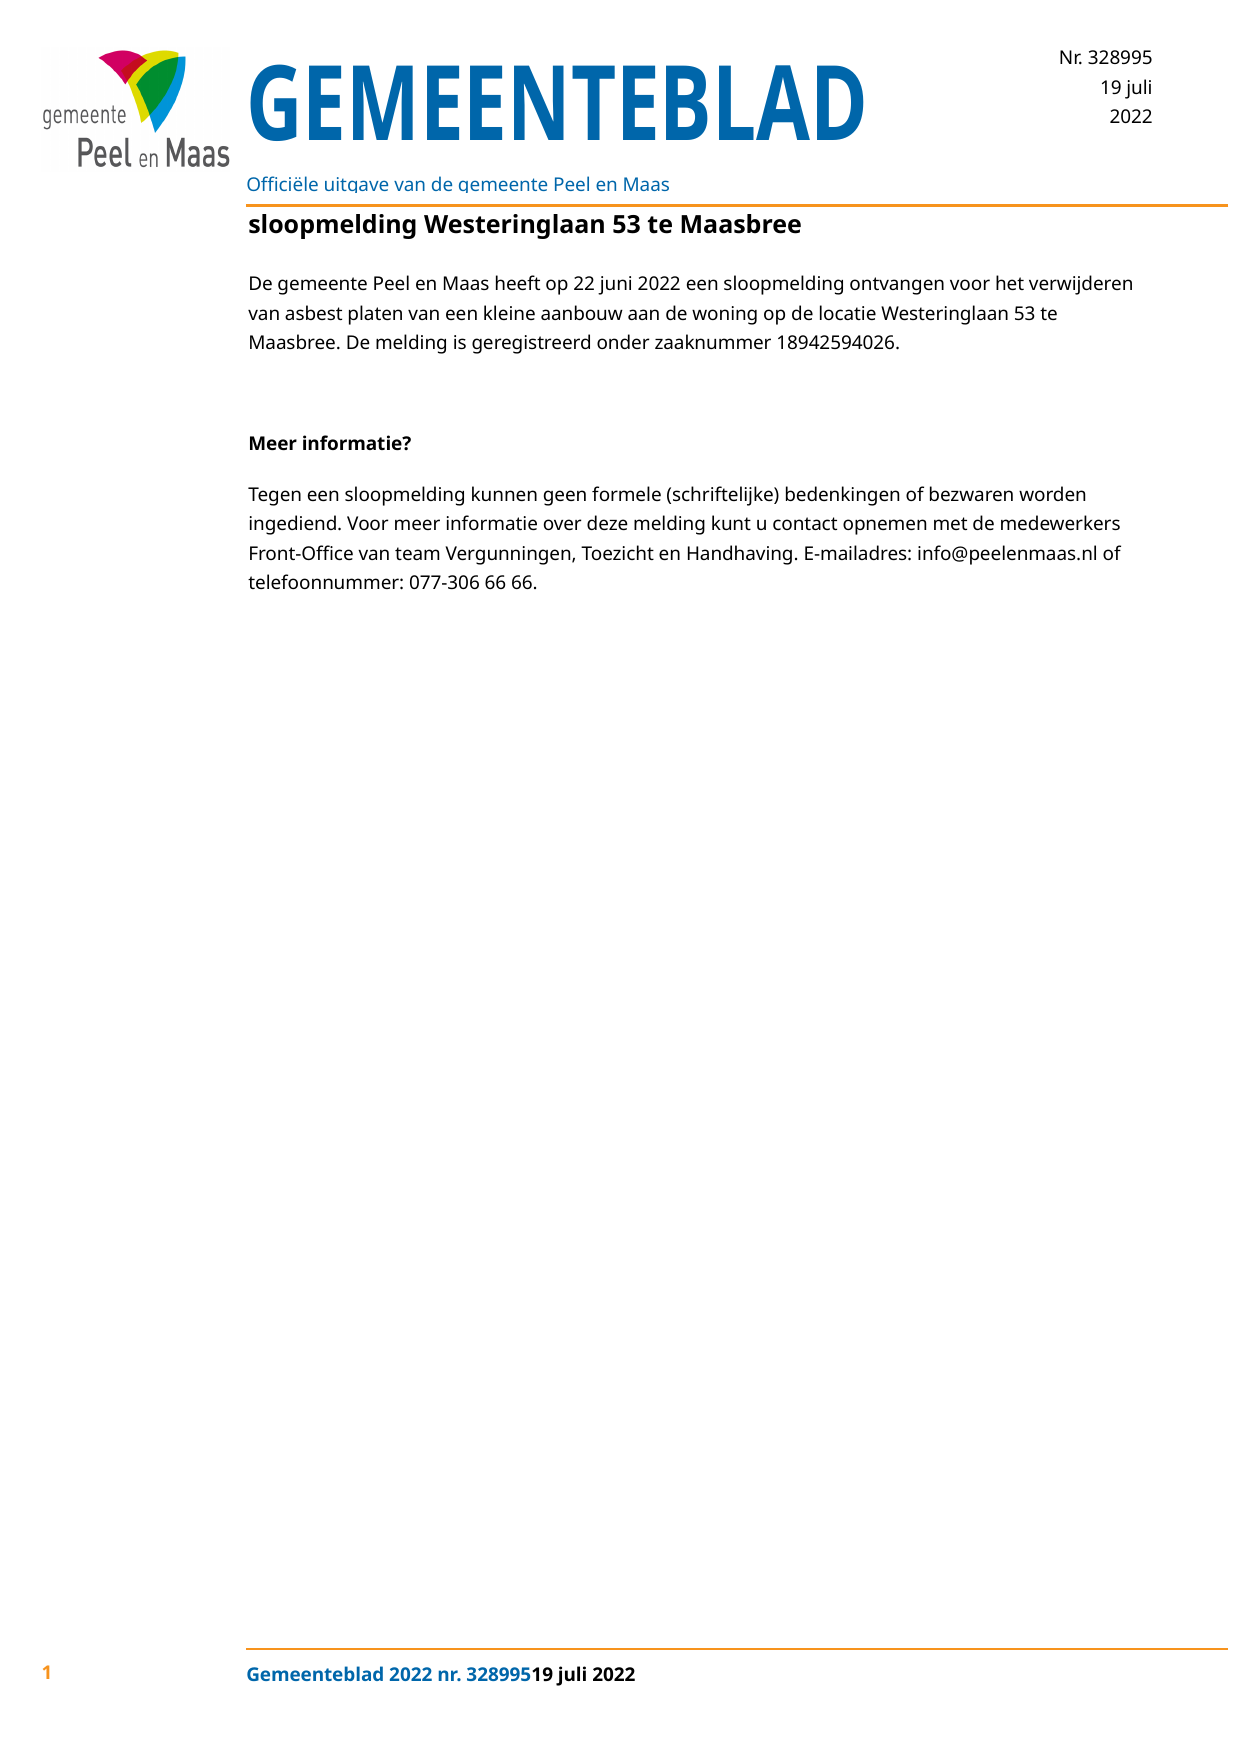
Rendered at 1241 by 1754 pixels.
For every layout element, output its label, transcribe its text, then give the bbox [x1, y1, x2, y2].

text Tegen een sloopmelding kunnen geen formele (schriftelijke) bedenkingen of bezwaren worden ingediend. Voor meer informatie over deze melding kunt u contact opnemen met de medewerkers Front-Office van team Vergunningen, Toezicht en Handhaving. E-mailadres: info@peelenmaas.nl of telefoonnummer: 077-306 66 66. [248, 481, 1152, 595]
text De gemeente Peel en Maas heeft op 22 juni 2022 een sloopmelding ontvangen voor het verwijderen van asbest platen van een kleine aanbouw aan de woning op de locatie Westeringlaan 53 te Maasbree. De melding is geregistreerd onder zaaknummer 18942594026. [248, 270, 1152, 355]
text sloopmelding Westeringlaan 53 te Maasbree [248, 207, 1152, 241]
text Meer informatie? [248, 430, 1152, 456]
picture [41, 47, 231, 172]
